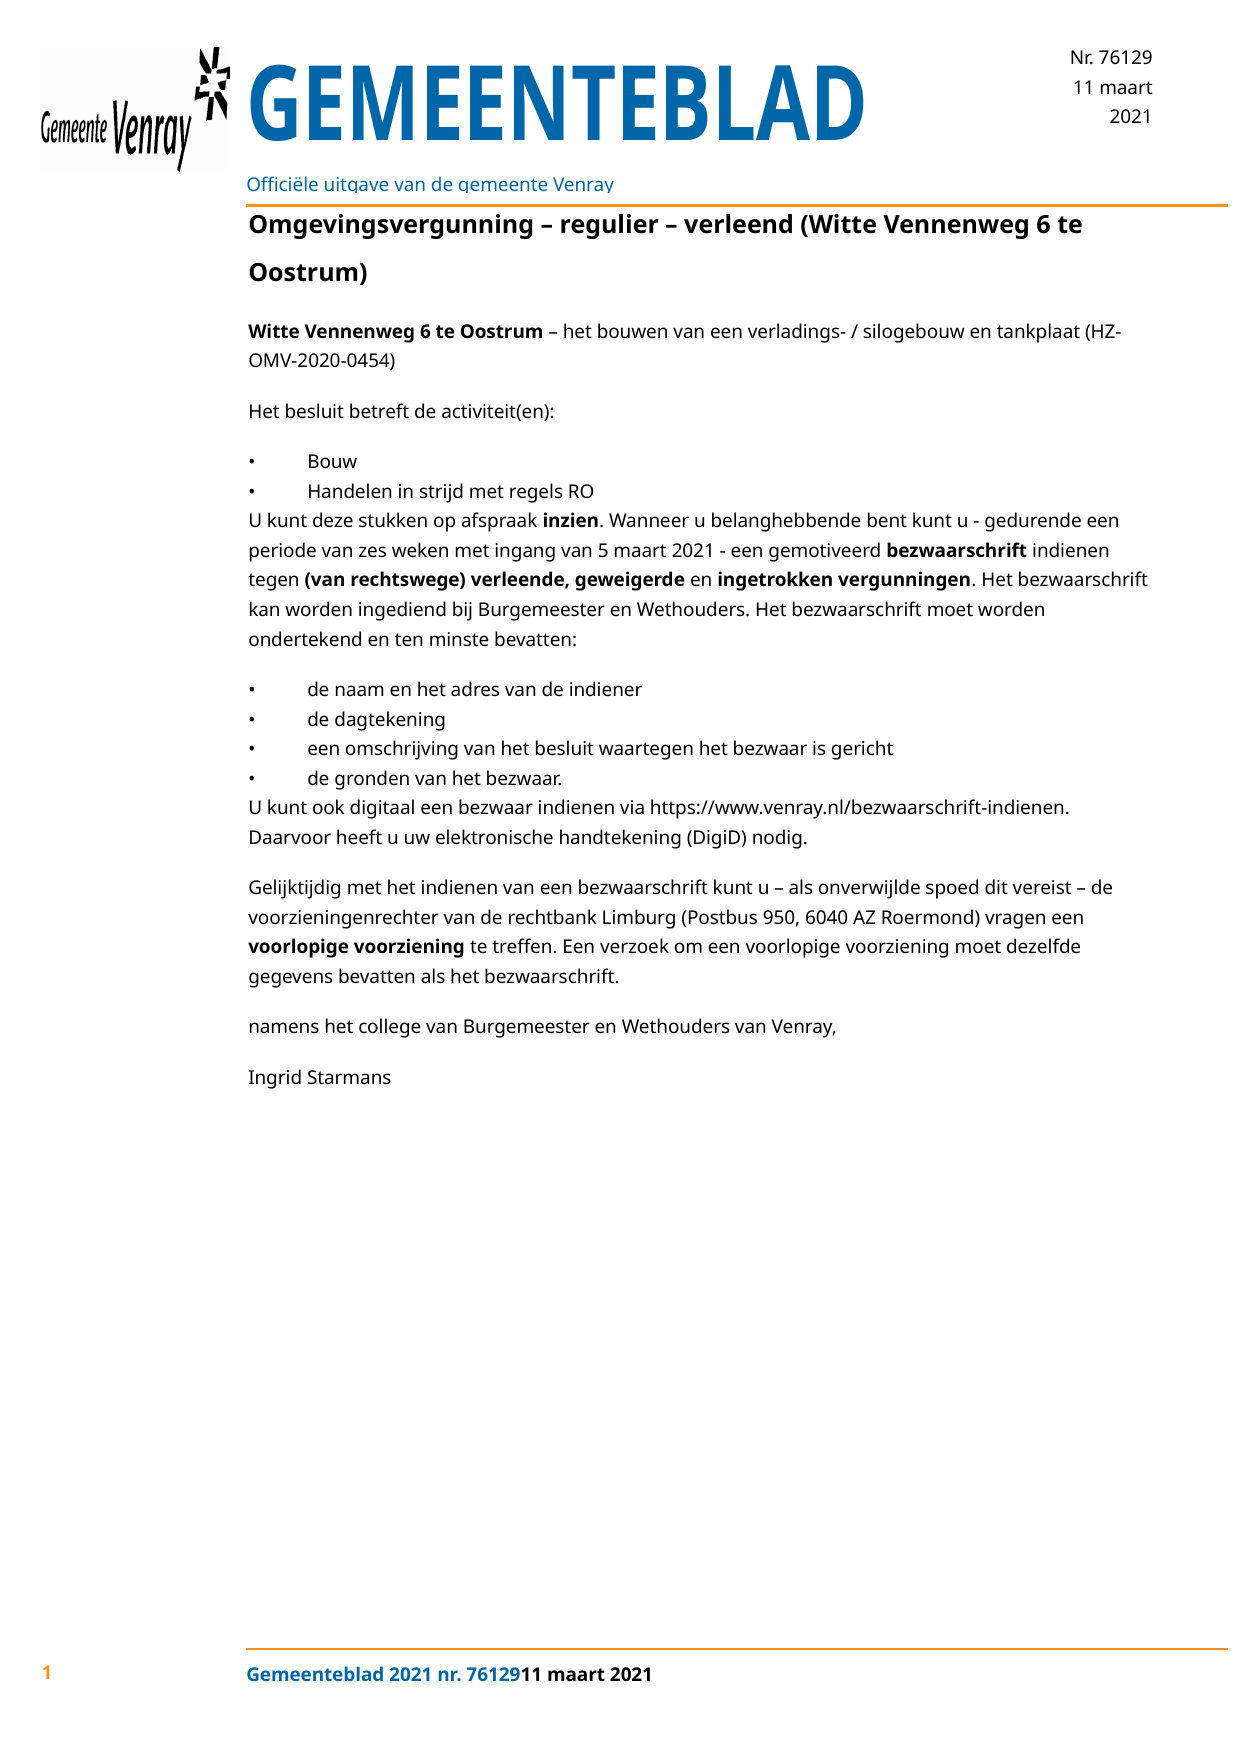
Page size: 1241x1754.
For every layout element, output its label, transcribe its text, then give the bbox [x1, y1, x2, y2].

text Omgevingsvergunning – regulier – verleend (Witte Vennenweg 6 te Oostrum) [248, 207, 1152, 288]
list Bouw [248, 448, 1152, 474]
list de naam en het adres van de indiener [248, 676, 1152, 702]
picture [41, 47, 231, 172]
list een omschrijving van het besluit waartegen het bezwaar is gericht [248, 735, 1152, 761]
text Het besluit betreft de activiteit(en): [248, 398, 1152, 424]
text U kunt deze stukken op afspraak inzien. Wanneer u belanghebbende bent kunt u - gedurende een periode van zes weken met ingang van 5 maart 2021 - een gemotiveerd bezwaarschrift indienen tegen (van rechtswege) verleende, geweigerde en ingetrokken vergunningen. Het bezwaarschrift kan worden ingediend bij Burgemeester en Wethouders. Het bezwaarschrift moet worden ondertekend en ten minste bevatten: [248, 507, 1152, 652]
text Ingrid Starmans [248, 1064, 1152, 1090]
text Gelijktijdig met het indienen van een bezwaarschrift kunt u – als onverwijlde spoed dit vereist – de voorzieningenrechter van de rechtbank Limburg (Postbus 950, 6040 AZ Roermond) vragen een voorlopige voorziening te treffen. Een verzoek om een voorlopige voorziening moet dezelfde gegevens bevatten als het bezwaarschrift. [248, 874, 1152, 989]
list de dagtekening [248, 706, 1152, 732]
text namens het college van Burgemeester en Wethouders van Venray, [248, 1014, 1152, 1039]
text Witte Vennenweg 6 te Oostrum – het bouwen van een verladings- / silogebouw en tankplaat (HZ-OMV-2020-0454) [248, 318, 1152, 373]
list Handelen in strijd met regels RO [248, 478, 1152, 504]
text U kunt ook digitaal een bezwaar indienen via https://www.venray.nl/bezwaarschrift-indienen. Daarvoor heeft u uw elektronische handtekening (DigiD) nodig. [248, 794, 1152, 850]
list de gronden van het bezwaar. [248, 765, 1152, 791]
